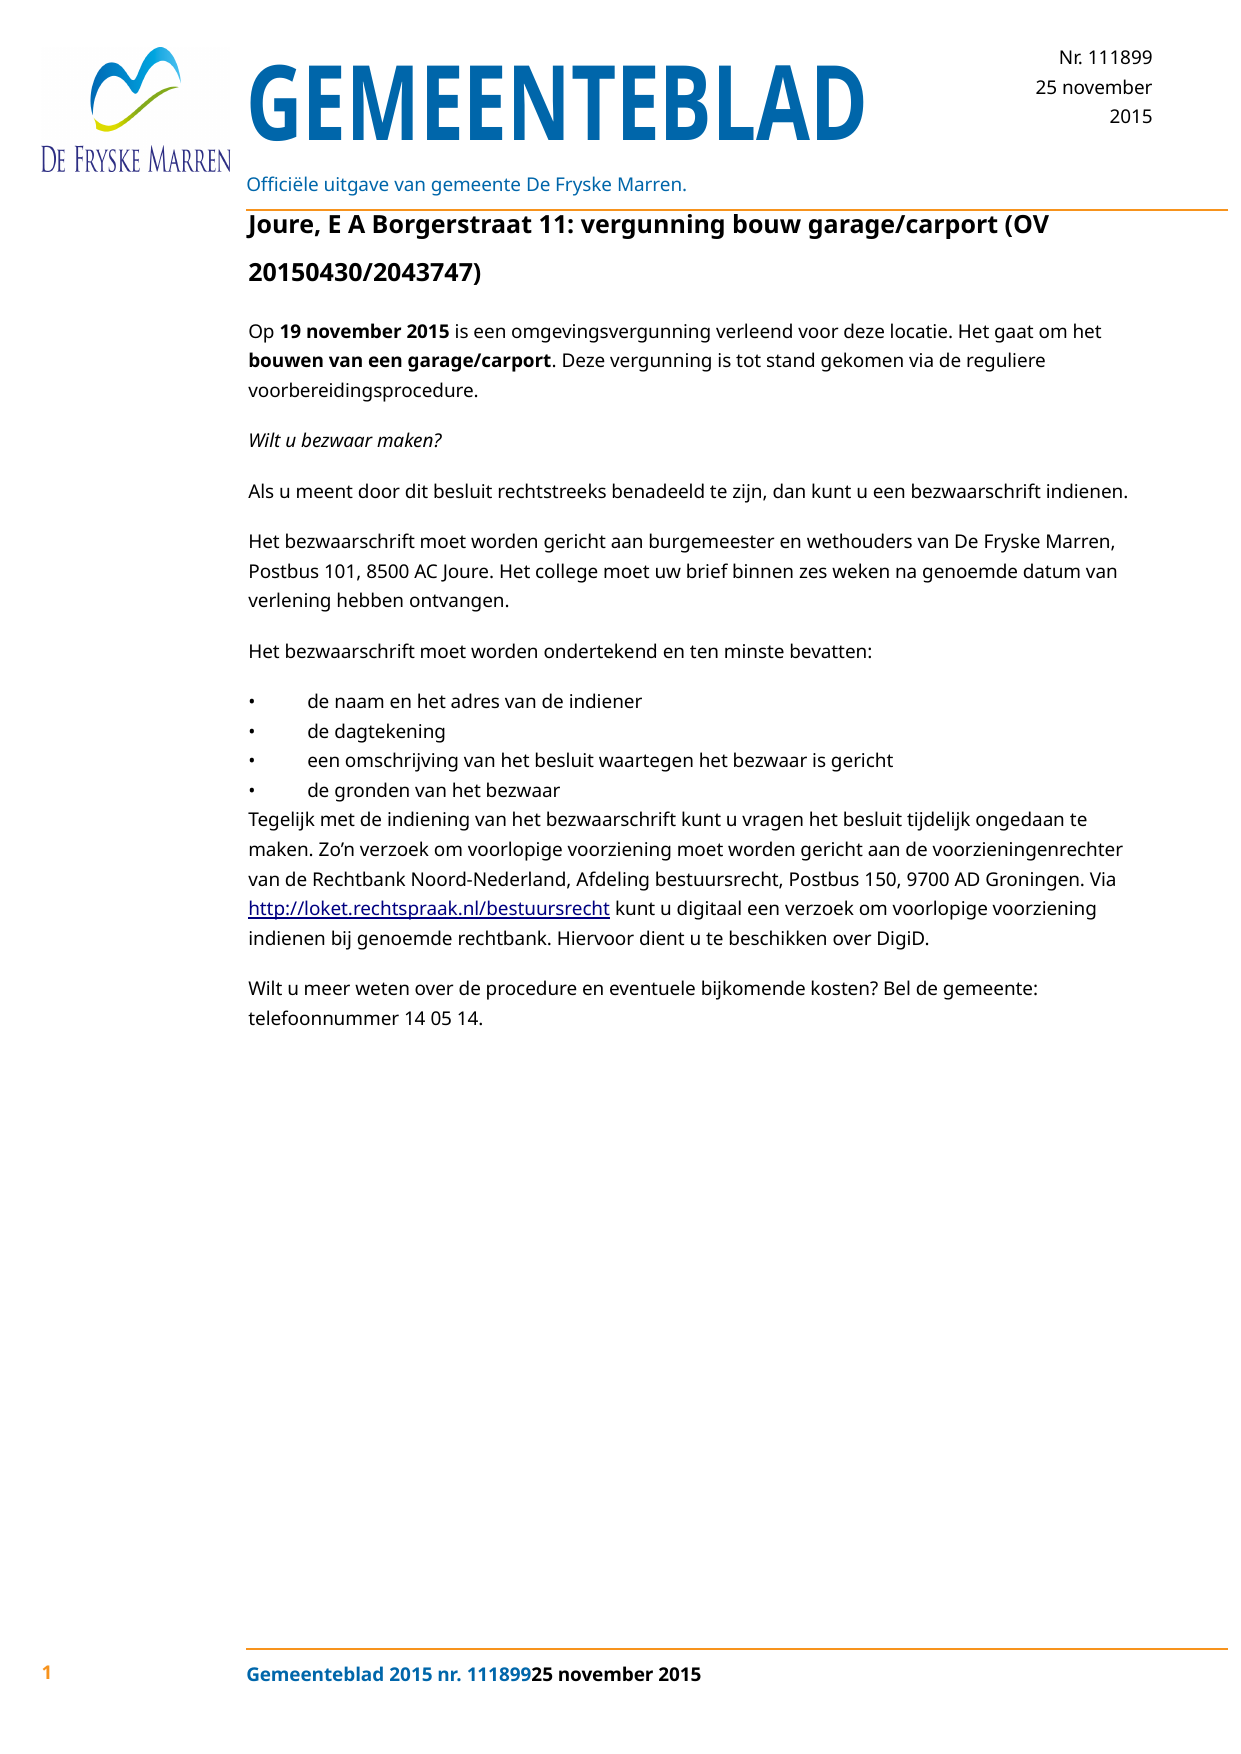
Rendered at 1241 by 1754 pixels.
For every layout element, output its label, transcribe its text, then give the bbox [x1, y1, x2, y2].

list de naam en het adres van de indiener [248, 688, 1152, 714]
text Het bezwaarschrift moet worden ondertekend en ten minste bevatten: [248, 638, 1152, 664]
text Wilt u meer weten over de procedure en eventuele bijkomende kosten? Bel de gemeente: telefoonnummer 14 05 14. [248, 975, 1152, 1031]
text Joure, E A Borgerstraat 11: vergunning bouw garage/carport (OV 20150430/2043747) [248, 211, 1152, 288]
picture [41, 47, 231, 172]
list de dagtekening [248, 718, 1152, 744]
text Als u meent door dit besluit rechtstreeks benadeeld te zijn, dan kunt u een bezwaarschrift indienen. [248, 478, 1152, 504]
text Het bezwaarschrift moet worden gericht aan burgemeester en wethouders van De Fryske Marren, Postbus 101, 8500 AC Joure. Het college moet uw brief binnen zes weken na genoemde datum van verlening hebben ontvangen. [248, 528, 1152, 613]
text Op 19 november 2015 is een omgevingsvergunning verleend voor deze locatie. Het gaat om het bouwen van een garage/carport. Deze vergunning is tot stand gekomen via de reguliere voorbereidingsprocedure. [248, 318, 1152, 403]
list de gronden van het bezwaar [248, 777, 1152, 803]
text Wilt u bezwaar maken? [248, 427, 1152, 453]
list een omschrijving van het besluit waartegen het bezwaar is gericht [248, 747, 1152, 773]
text Tegelijk met de indiening van het bezwaarschrift kunt u vragen het besluit tijdelijk ongedaan te maken. Zo’n verzoek om voorlopige voorziening moet worden gericht aan de voorzieningenrechter van de Rechtbank Noord-Nederland, Afdeling bestuursrecht, Postbus 150, 9700 AD Groningen. Via http://loket.rechtspraak.nl/bestuursrecht kunt u digitaal een verzoek om voorlopige voorziening indienen bij genoemde rechtbank. Hiervoor dient u te beschikken over DigiD. [248, 807, 1152, 951]
